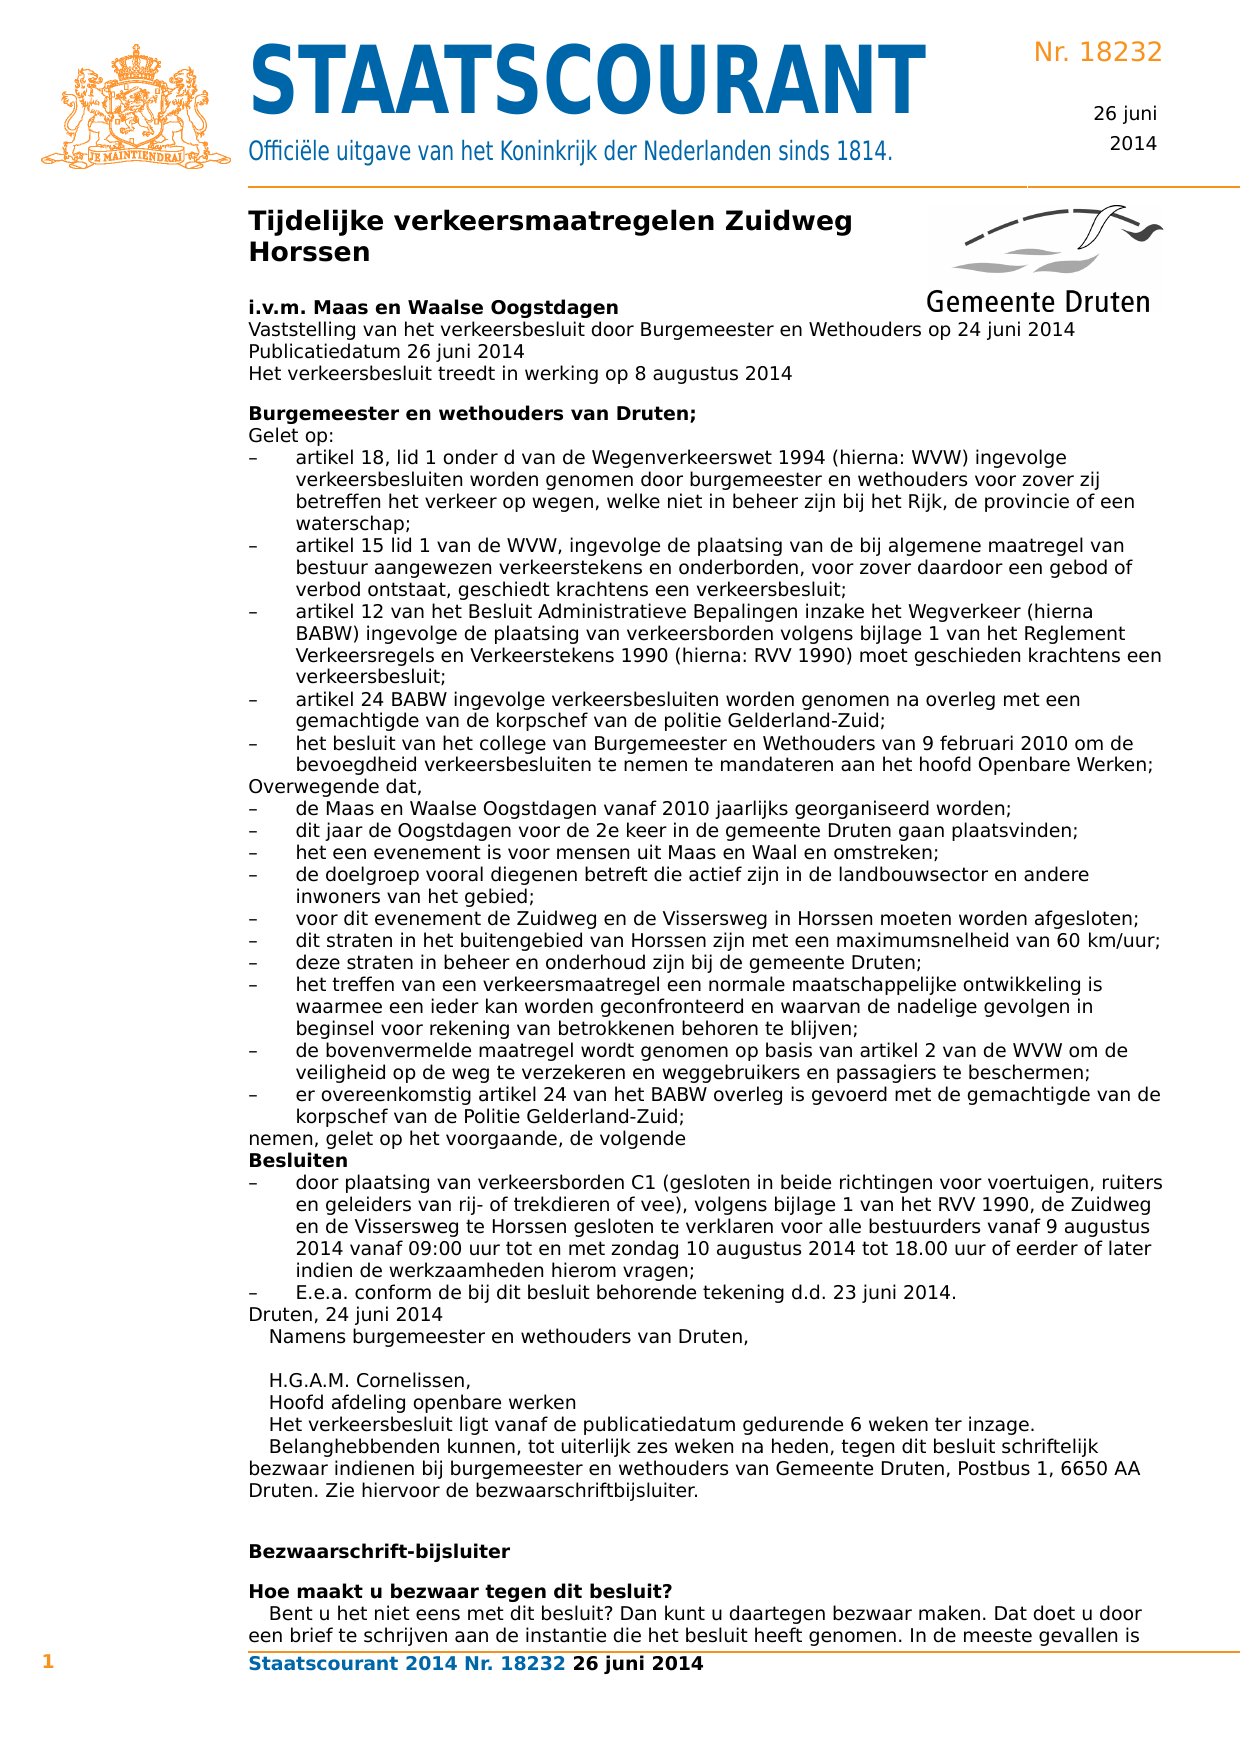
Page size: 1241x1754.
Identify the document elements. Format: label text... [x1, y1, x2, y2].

text H.G.A.M. Cornelissen, [248, 1370, 1163, 1392]
subtitle Hoe maakt u bezwaar tegen dit besluit? [248, 1581, 1163, 1603]
list er overeenkomstig artikel 24 van het BABW overleg is gevoerd met de gemachtigde van de korpschef van de Politie Gelderland-Zuid; [248, 1084, 1163, 1128]
subtitle Tijdelijke verkeersmaatregelen Zuidweg Horssen [248, 206, 927, 268]
text Het verkeersbesluit ligt vanaf de publicatiedatum gedurende 6 weken ter inzage. [248, 1414, 1163, 1436]
list dit jaar de Oogstdagen voor de 2e keer in de gemeente Druten gaan plaatsvinden; [248, 820, 1163, 842]
text Bent u het niet eens met dit besluit? Dan kunt u daartegen bezwaar maken. Dat doet u door een brief te schrijven aan de instantie die het besluit heeft genomen. In de meeste gevallen is [248, 1603, 1163, 1647]
list het een evenement is voor mensen uit Maas en Waal en omstreken; [248, 842, 1163, 864]
list deze straten in beheer en onderhoud zijn bij de gemeente Druten; [248, 952, 1163, 974]
subtitle Vaststelling van het verkeersbesluit door Burgemeester en Wethouders op 24 juni 2014 [248, 319, 1163, 341]
text Hoofd afdeling openbare werken [248, 1392, 1163, 1414]
text Druten, 24 juni 2014 [248, 1304, 1163, 1326]
list door plaatsing van verkeersborden C1 (gesloten in beide richtingen voor voertuigen, ruiters en geleiders van rij- of trekdieren of vee), volgens bijlage 1 van het RVV 1990, de Zuidweg en de Vissersweg te Horssen gesloten te verklaren voor alle bestuurders vanaf 9 augustus 2014 vanaf 09:00 uur tot en met zondag 10 augustus 2014 tot 18.00 uur of eerder of later indien de werkzaamheden hierom vragen; [248, 1172, 1163, 1282]
text Namens burgemeester en wethouders van Druten, [248, 1326, 1163, 1348]
text Besluiten [248, 1150, 1163, 1172]
picture [927, 205, 1164, 312]
text Overwegende dat, [248, 776, 1163, 798]
list E.e.a. conform de bij dit besluit behorende tekening d.d. 23 juni 2014. [248, 1282, 1163, 1304]
list artikel 18, lid 1 onder d van de Wegenverkeerswet 1994 (hierna: WVW) ingevolge verkeersbesluiten worden genomen door burgemeester en wethouders voor zover zij betreffen het verkeer op wegen, welke niet in beheer zijn bij het Rijk, de provincie of een waterschap; [248, 447, 1163, 534]
subtitle Burgemeester en wethouders van Druten; [248, 403, 1163, 425]
text Het verkeersbesluit treedt in werking op 8 augustus 2014 [248, 363, 1163, 385]
list voor dit evenement de Zuidweg en de Vissersweg in Horssen moeten worden afgesloten; [248, 908, 1163, 930]
list artikel 24 BABW ingevolge verkeersbesluiten worden genomen na overleg met een gemachtigde van de korpschef van de politie Gelderland-Zuid; [248, 688, 1163, 732]
list het treffen van een verkeersmaatregel een normale maatschappelijke ontwikkeling is waarmee een ieder kan worden geconfronteerd en waarvan de nadelige gevolgen in beginsel voor rekening van betrokkenen behoren te blijven; [248, 974, 1163, 1040]
text nemen, gelet op het voorgaande, de volgende [248, 1128, 1163, 1150]
text Gelet op: [248, 425, 1163, 447]
text Belanghebbenden kunnen, tot uiterlijk zes weken na heden, tegen dit besluit schriftelijk bezwaar indienen bij burgemeester en wethouders van Gemeente Druten, Postbus 1, 6650 AA Druten. Zie hiervoor de bezwaarschriftbijsluiter. [248, 1436, 1163, 1502]
list dit straten in het buitengebied van Horssen zijn met een maximumsnelheid van 60 km/uur; [248, 930, 1163, 952]
list artikel 15 lid 1 van de WVW, ingevolge de plaatsing van de bij algemene maatregel van bestuur aangewezen verkeerstekens en onderborden, voor zover daardoor een gebod of verbod ontstaat, geschiedt krachtens een verkeersbesluit; [248, 534, 1163, 601]
subtitle Publicatiedatum 26 juni 2014 [248, 341, 1163, 363]
picture [41, 44, 231, 169]
subtitle i.v.m. Maas en Waalse Oogstdagen [248, 297, 1163, 319]
list artikel 12 van het Besluit Administratieve Bepalingen inzake het Wegverkeer (hierna BABW) ingevolge de plaatsing van verkeersborden volgens bijlage 1 van het Reglement Verkeersregels en Verkeerstekens 1990 (hierna: RVV 1990) moet geschieden krachtens een verkeersbesluit; [248, 601, 1163, 688]
list de Maas en Waalse Oogstdagen vanaf 2010 jaarlijks georganiseerd worden; [248, 798, 1163, 820]
list het besluit van het college van Burgemeester en Wethouders van 9 februari 2010 om de bevoegdheid verkeersbesluiten te nemen te mandateren aan het hoofd Openbare Werken; [248, 732, 1163, 776]
list de doelgroep vooral diegenen betreft die actief zijn in de landbouwsector en andere inwoners van het gebied; [248, 864, 1163, 908]
subtitle Bezwaarschrift-bijsluiter [248, 1541, 1163, 1563]
list de bovenvermelde maatregel wordt genomen op basis van artikel 2 van de WVW om de veiligheid op de weg te verzekeren en weggebruikers en passagiers te beschermen; [248, 1040, 1163, 1084]
